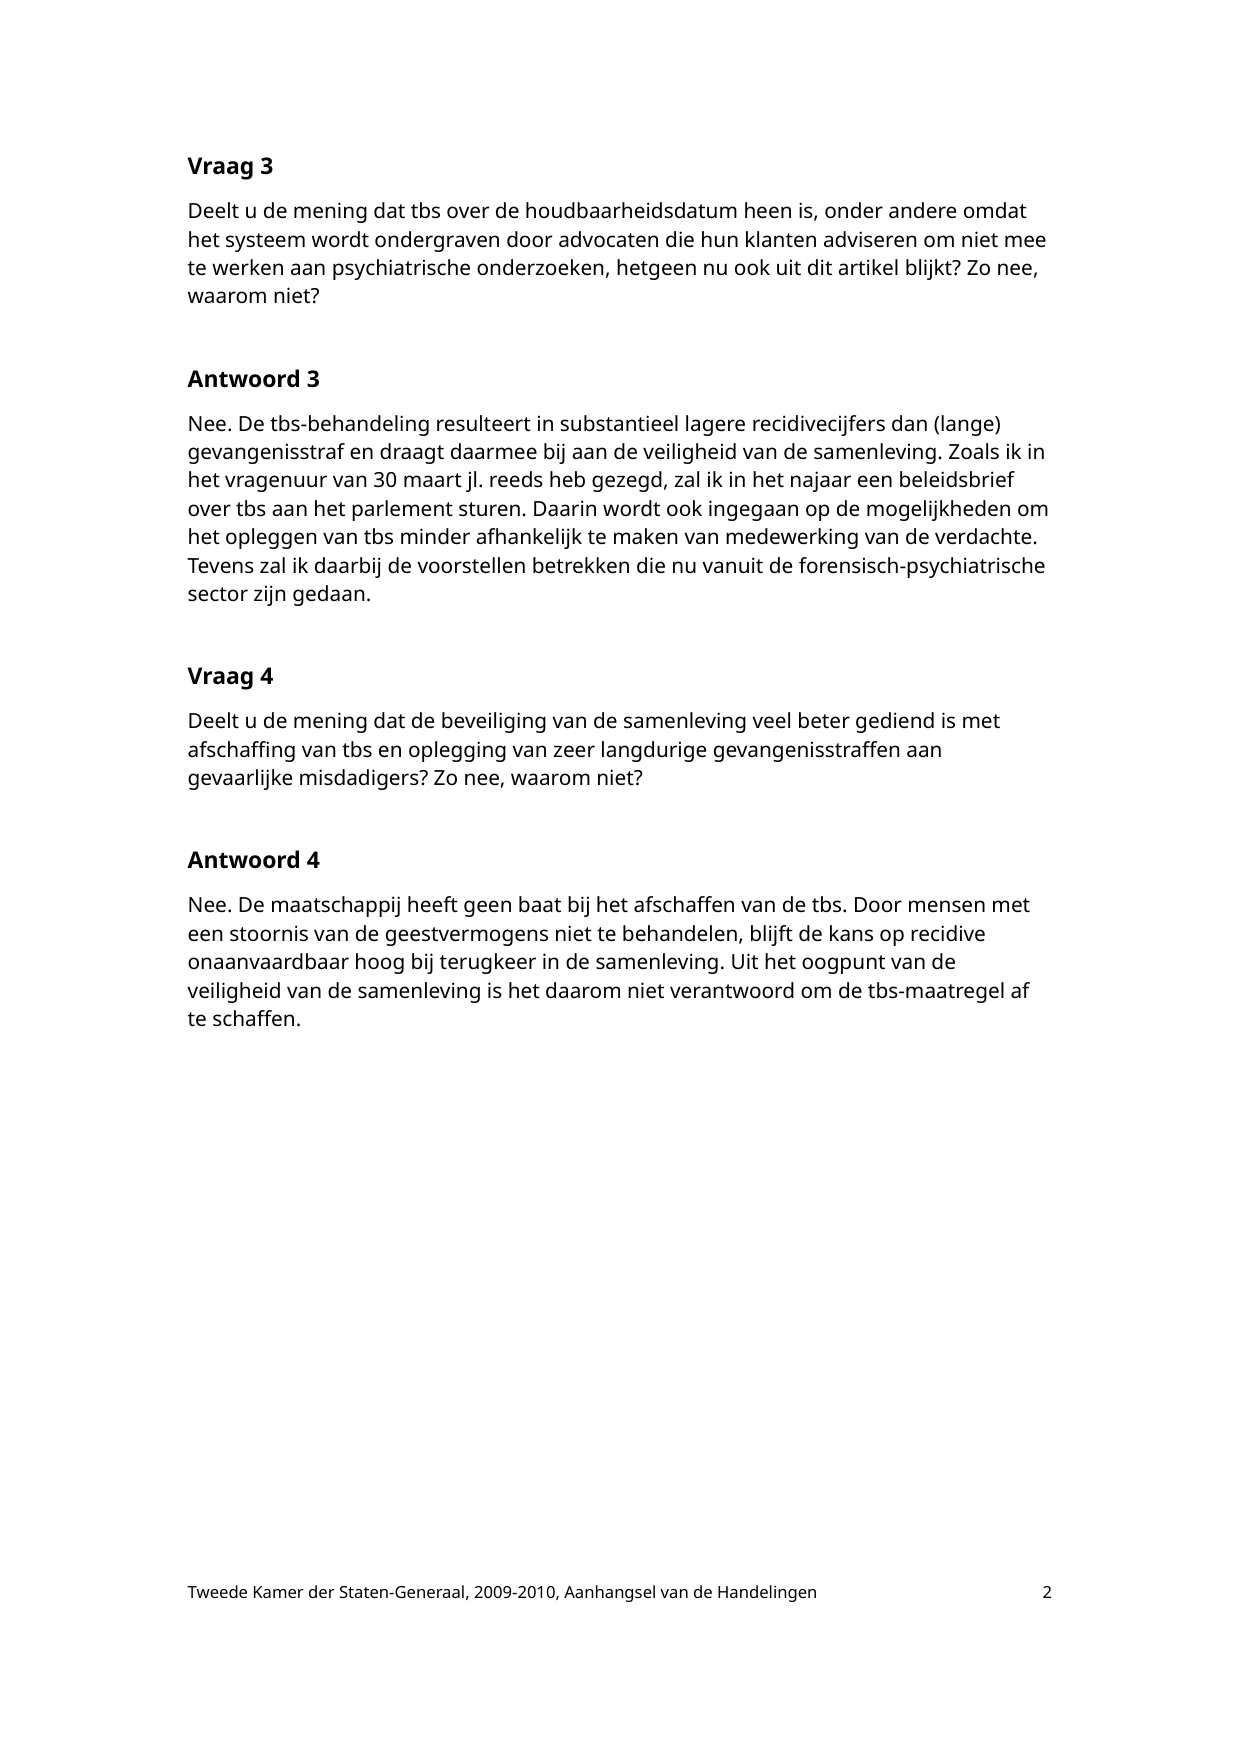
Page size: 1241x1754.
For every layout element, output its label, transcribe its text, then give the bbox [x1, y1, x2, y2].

text Deelt u de mening dat de beveiliging van de samenleving veel beter gediend is met afschaffing van tbs en oplegging van zeer langdurige gevangenisstraffen aan gevaarlijke misdadigers? Zo nee, waarom niet? [187, 707, 1053, 792]
text Deelt u de mening dat tbs over de houdbaarheidsdatum heen is, onder andere omdat het systeem wordt ondergraven door advocaten die hun klanten adviseren om niet mee te werken aan psychiatrische onderzoeken, hetgeen nu ook uit dit artikel blijkt? Zo nee, waarom niet? [187, 196, 1053, 310]
text Nee. De tbs-behandeling resulteert in substantieel lagere recidivecijfers dan (lange) gevangenisstraf en draagt daarmee bij aan de veiligheid van de samenleving. Zoals ik in het vragenuur van 30 maart jl. reeds heb gezegd, zal ik in het najaar een beleidsbrief over tbs aan het parlement sturen. Daarin wordt ook ingegaan op de mogelijkheden om het opleggen van tbs minder afhankelijk te maken van medewerking van de verdachte. Tevens zal ik daarbij de voorstellen betrekken die nu vanuit de forensisch-psychiatrische sector zijn gedaan. [187, 409, 1053, 608]
subtitle Antwoord 3 [187, 362, 1053, 394]
text Nee. De maatschappij heeft geen baat bij het afschaffen van de tbs. Door mensen met een stoornis van de geestvermogens niet te behandelen, blijft de kans op recidive onaanvaardbaar hoog bij terugkeer in de samenleving. Uit het oogpunt van de veiligheid van de samenleving is het daarom niet verantwoord om de tbs-maatregel af te schaffen. [187, 891, 1053, 1033]
subtitle Vraag 3 [187, 150, 1053, 181]
subtitle Vraag 4 [187, 660, 1053, 692]
subtitle Antwoord 4 [187, 844, 1053, 876]
